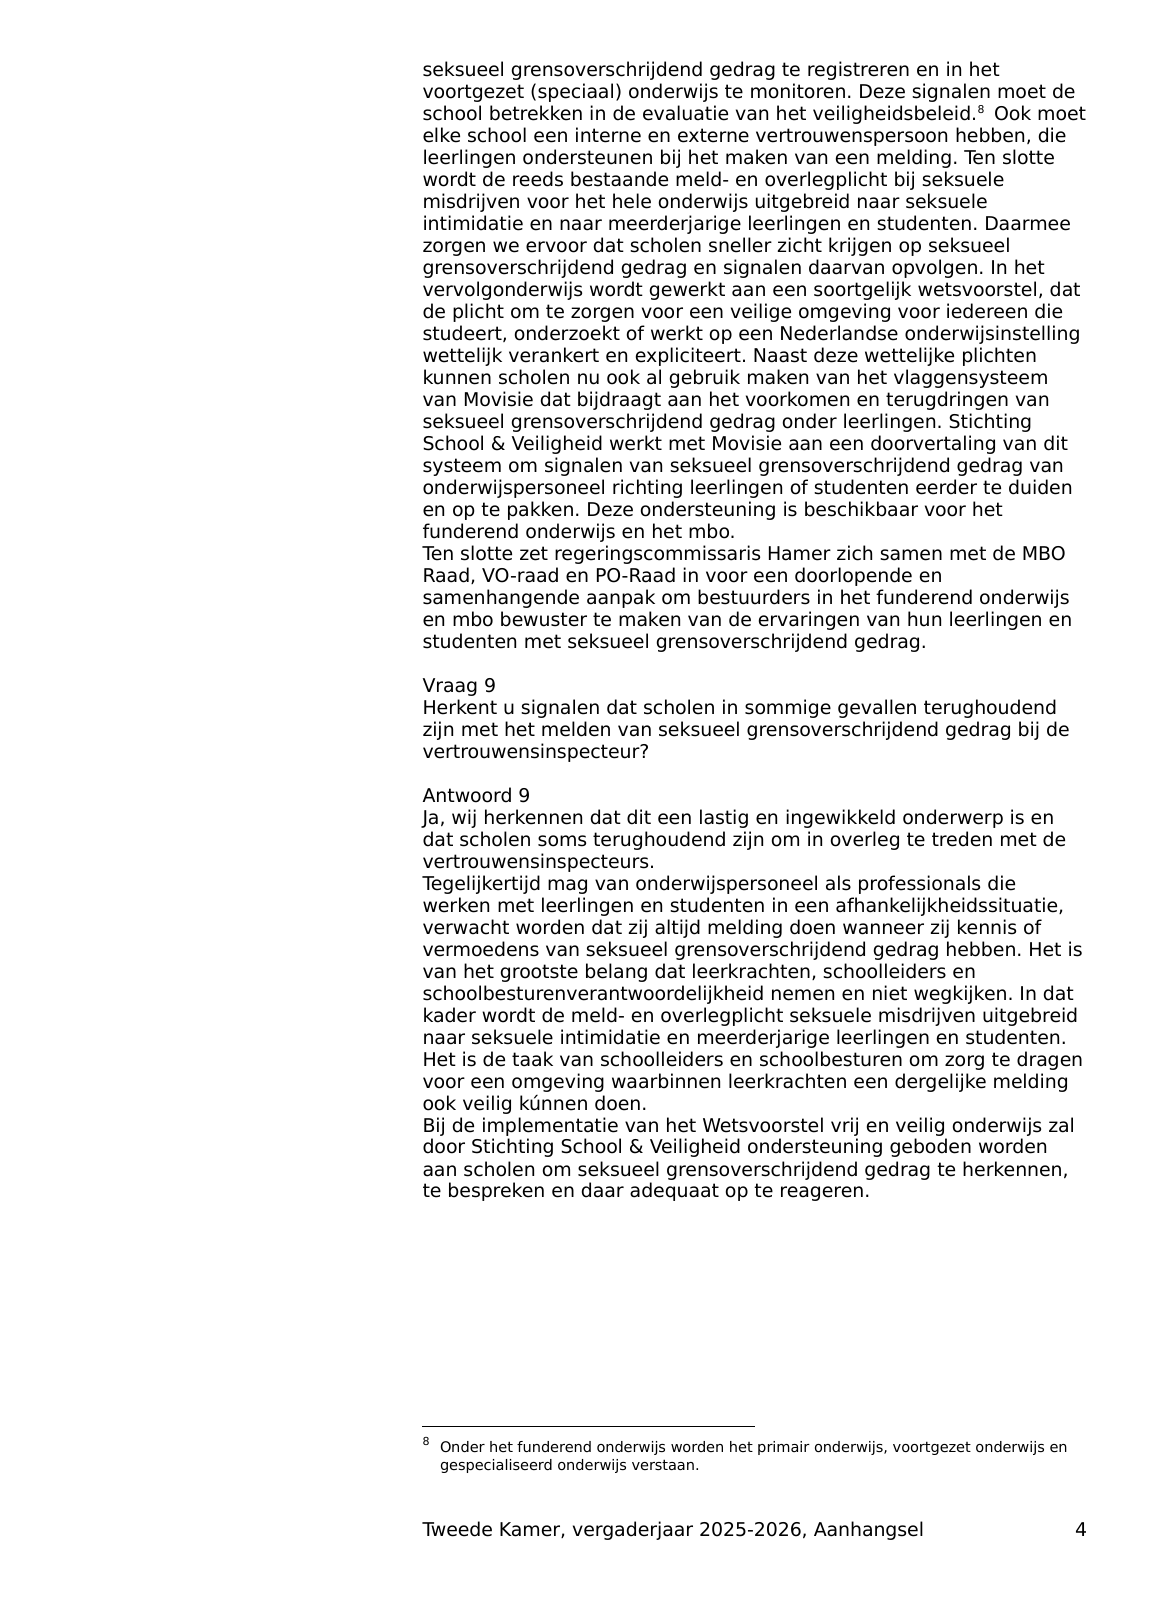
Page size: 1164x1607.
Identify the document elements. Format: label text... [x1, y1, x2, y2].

text Onder het funderend onderwijs worden het primair onderwijs, voortgezet onderwijs en gespecialiseerd onderwijs verstaan. [422, 1435, 1087, 1474]
text Tegelijkertijd mag van onderwijspersoneel als professionals die werken met leerlingen en studenten in een afhankelijkheidssituatie, verwacht worden dat zij altijd melding doen wanneer zij kennis of vermoedens van seksueel grensoverschrijdend gedrag hebben. Het is van het grootste belang dat leerkrachten, schoolleiders en schoolbesturenverantwoordelijkheid nemen en niet wegkijken. In dat kader wordt de meld- en overlegplicht seksuele misdrijven uitgebreid naar seksuele intimidatie en meerderjarige leerlingen en studenten. Het is de taak van schoolleiders en schoolbesturen om zorg te dragen voor een omgeving waarbinnen leerkrachten een dergelijke melding ook veilig kúnnen doen. [422, 873, 1087, 1114]
text Antwoord 9 [422, 785, 1087, 807]
text Ja, wij herkennen dat dit een lastig en ingewikkeld onderwerp is en dat scholen soms terughoudend zijn om in overleg te treden met de vertrouwensinspecteurs. [422, 807, 1087, 873]
text Ten slotte zet regeringscommissaris Hamer zich samen met de MBO Raad, VO-raad en PO-Raad in voor een doorlopende en samenhangende aanpak om bestuurders in het funderend onderwijs en mbo bewuster te maken van de ervaringen van hun leerlingen en studenten met seksueel grensoverschrijdend gedrag. [422, 543, 1087, 652]
text Vraag 9 [422, 675, 1087, 697]
text seksueel grensoverschrijdend gedrag te registreren en in het voortgezet (speciaal) onderwijs te monitoren. Deze signalen moet de school betrekken in de evaluatie van het veiligheidsbeleid. Ook moet elke school een interne en externe vertrouwenspersoon hebben, die leerlingen ondersteunen bij het maken van een melding. Ten slotte wordt de reeds bestaande meld- en overlegplicht bij seksuele misdrijven voor het hele onderwijs uitgebreid naar seksuele intimidatie en naar meerderjarige leerlingen en studenten. Daarmee zorgen we ervoor dat scholen sneller zicht krijgen op seksueel grensoverschrijdend gedrag en signalen daarvan opvolgen. In het vervolgonderwijs wordt gewerkt aan een soortgelijk wetsvoorstel, dat de plicht om te zorgen voor een veilige omgeving voor iedereen die studeert, onderzoekt of werkt op een Nederlandse onderwijsinstelling wettelijk verankert en expliciteert. Naast deze wettelijke plichten kunnen scholen nu ook al gebruik maken van het vlaggensysteem van Movisie dat bijdraagt aan het voorkomen en terugdringen van seksueel grensoverschrijdend gedrag onder leerlingen. Stichting School & Veiligheid werkt met Movisie aan een doorvertaling van dit systeem om signalen van seksueel grensoverschrijdend gedrag van onderwijspersoneel richting leerlingen of studenten eerder te duiden en op te pakken. Deze ondersteuning is beschikbaar voor het funderend onderwijs en het mbo. [422, 59, 1087, 543]
text Herkent u signalen dat scholen in sommige gevallen terughoudend zijn met het melden van seksueel grensoverschrijdend gedrag bij de vertrouwensinspecteur? [422, 697, 1087, 763]
text Bij de implementatie van het Wetsvoorstel vrij en veilig onderwijs zal door Stichting School & Veiligheid ondersteuning geboden worden aan scholen om seksueel grensoverschrijdend gedrag te herkennen, te bespreken en daar adequaat op te reageren. [422, 1114, 1087, 1202]
